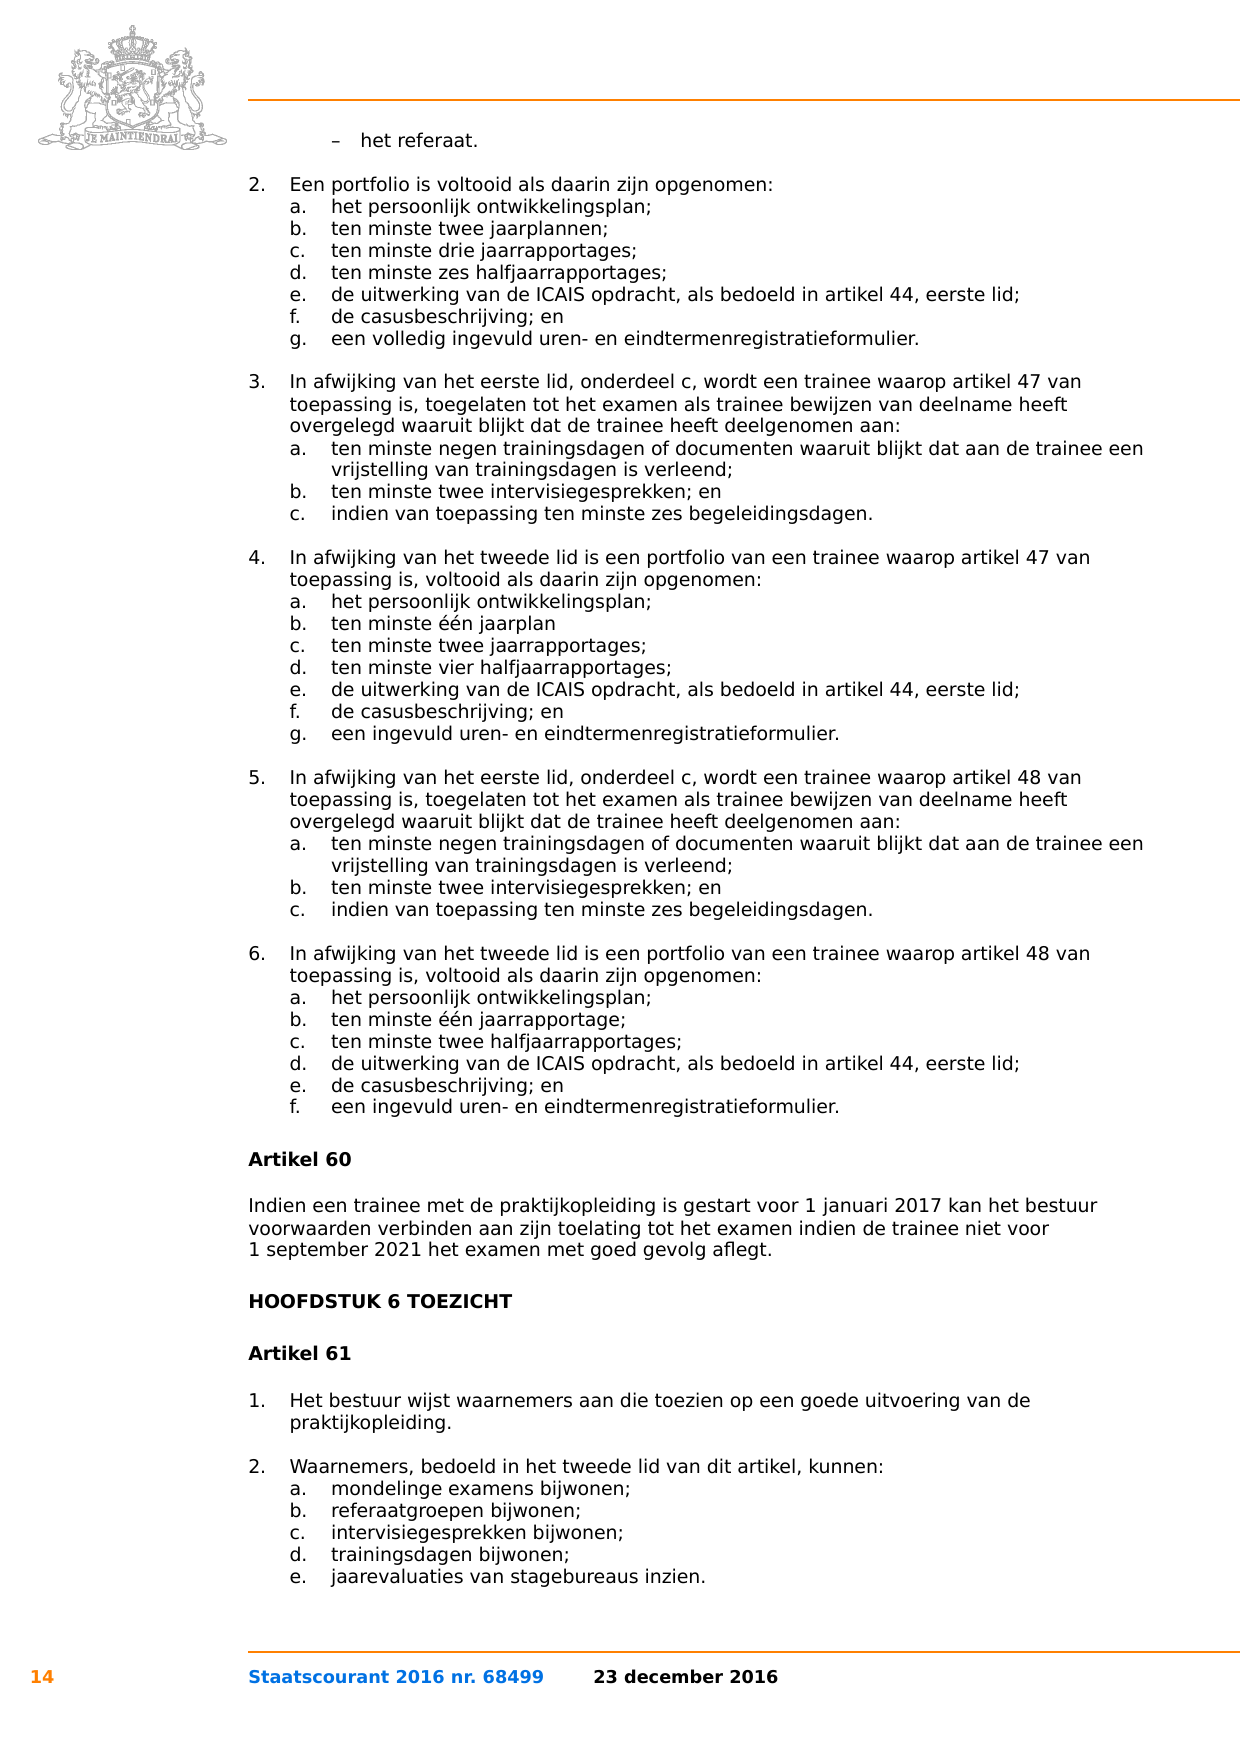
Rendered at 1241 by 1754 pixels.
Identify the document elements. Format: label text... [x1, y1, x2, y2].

text d. ten minste vier halfjaarrapportages; [289, 657, 1163, 679]
text f. de casusbeschrijving; en [289, 701, 1163, 723]
text e. de casusbeschrijving; en [289, 1074, 1163, 1096]
text b. ten minste één jaarrapportage; [289, 1008, 1163, 1031]
text d. ten minste zes halfjaarrapportages; [289, 262, 1163, 284]
text e. de uitwerking van de ICAIS opdracht, als bedoeld in artikel 44, eerste lid; [289, 679, 1163, 701]
subtitle HOOFDSTUK 6 TOEZICHT [248, 1291, 1163, 1313]
text a. ten minste negen trainingsdagen of documenten waaruit blijkt dat aan de trainee een vrijstelling van trainingsdagen is verleend; [289, 437, 1163, 481]
text f. de casusbeschrijving; en [289, 306, 1163, 328]
text c. intervisiegesprekken bijwonen; [289, 1522, 1163, 1544]
text b. ten minste twee intervisiegesprekken; en [289, 481, 1163, 503]
text c. ten minste twee halfjaarrapportages; [289, 1031, 1163, 1052]
text c. indien van toepassing ten minste zes begeleidingsdagen. [289, 503, 1163, 525]
text a. het persoonlijk ontwikkelingsplan; [289, 196, 1163, 218]
text 2. Waarnemers, bedoeld in het tweede lid van dit artikel, kunnen: [248, 1456, 1163, 1478]
text 4. In afwijking van het tweede lid is een portfolio van een trainee waarop artikel 47 van toepassing is, voltooid als daarin zijn opgenomen: [248, 547, 1163, 591]
text e. de uitwerking van de ICAIS opdracht, als bedoeld in artikel 44, eerste lid; [289, 284, 1163, 306]
text 1. Het bestuur wijst waarnemers aan die toezien op een goede uitvoering van de praktijkopleiding. [248, 1390, 1163, 1434]
text 3. In afwijking van het eerste lid, onderdeel c, wordt een trainee waarop artikel 47 van toepassing is, toegelaten tot het examen als trainee bewijzen van deelname heeft overgelegd waaruit blijkt dat de trainee heeft deelgenomen aan: [248, 371, 1163, 437]
text f. een ingevuld uren- en eindtermenregistratieformulier. [289, 1096, 1163, 1118]
text 5. In afwijking van het eerste lid, onderdeel c, wordt een trainee waarop artikel 48 van toepassing is, toegelaten tot het examen als trainee bewijzen van deelname heeft overgelegd waaruit blijkt dat de trainee heeft deelgenomen aan: [248, 767, 1163, 833]
text c. ten minste drie jaarrapportages; [289, 240, 1163, 262]
text g. een ingevuld uren- en eindtermenregistratieformulier. [289, 723, 1163, 745]
text d. trainingsdagen bijwonen; [289, 1544, 1163, 1566]
text 2. Een portfolio is voltooid als daarin zijn opgenomen: [248, 174, 1163, 196]
text c. indien van toepassing ten minste zes begeleidingsdagen. [289, 899, 1163, 921]
text 6. In afwijking van het tweede lid is een portfolio van een trainee waarop artikel 48 van toepassing is, voltooid als daarin zijn opgenomen: [248, 943, 1163, 987]
text – het referaat. [331, 130, 1163, 152]
text c. ten minste twee jaarrapportages; [289, 635, 1163, 657]
text b. ten minste één jaarplan [289, 613, 1163, 635]
text a. het persoonlijk ontwikkelingsplan; [289, 591, 1163, 613]
text b. ten minste twee jaarplannen; [289, 218, 1163, 240]
text a. ten minste negen trainingsdagen of documenten waaruit blijkt dat aan de trainee een vrijstelling van trainingsdagen is verleend; [289, 833, 1163, 877]
text b. referaatgroepen bijwonen; [289, 1500, 1163, 1522]
text Indien een trainee met de praktijkopleiding is gestart voor 1 januari 2017 kan het bestuur voorwaarden verbinden aan zijn toelating tot het examen indien de trainee niet voor 1 september 2021 het examen met goed gevolg aflegt. [248, 1195, 1163, 1261]
subtitle Artikel 60 [248, 1148, 1163, 1170]
text b. ten minste twee intervisiegesprekken; en [289, 877, 1163, 899]
text a. mondelinge examens bijwonen; [289, 1478, 1163, 1500]
text e. jaarevaluaties van stagebureaus inzien. [289, 1566, 1163, 1588]
picture [38, 25, 227, 150]
text g. een volledig ingevuld uren- en eindtermenregistratieformulier. [289, 328, 1163, 349]
subtitle Artikel 61 [248, 1343, 1163, 1365]
text a. het persoonlijk ontwikkelingsplan; [289, 987, 1163, 1008]
text d. de uitwerking van de ICAIS opdracht, als bedoeld in artikel 44, eerste lid; [289, 1052, 1163, 1074]
